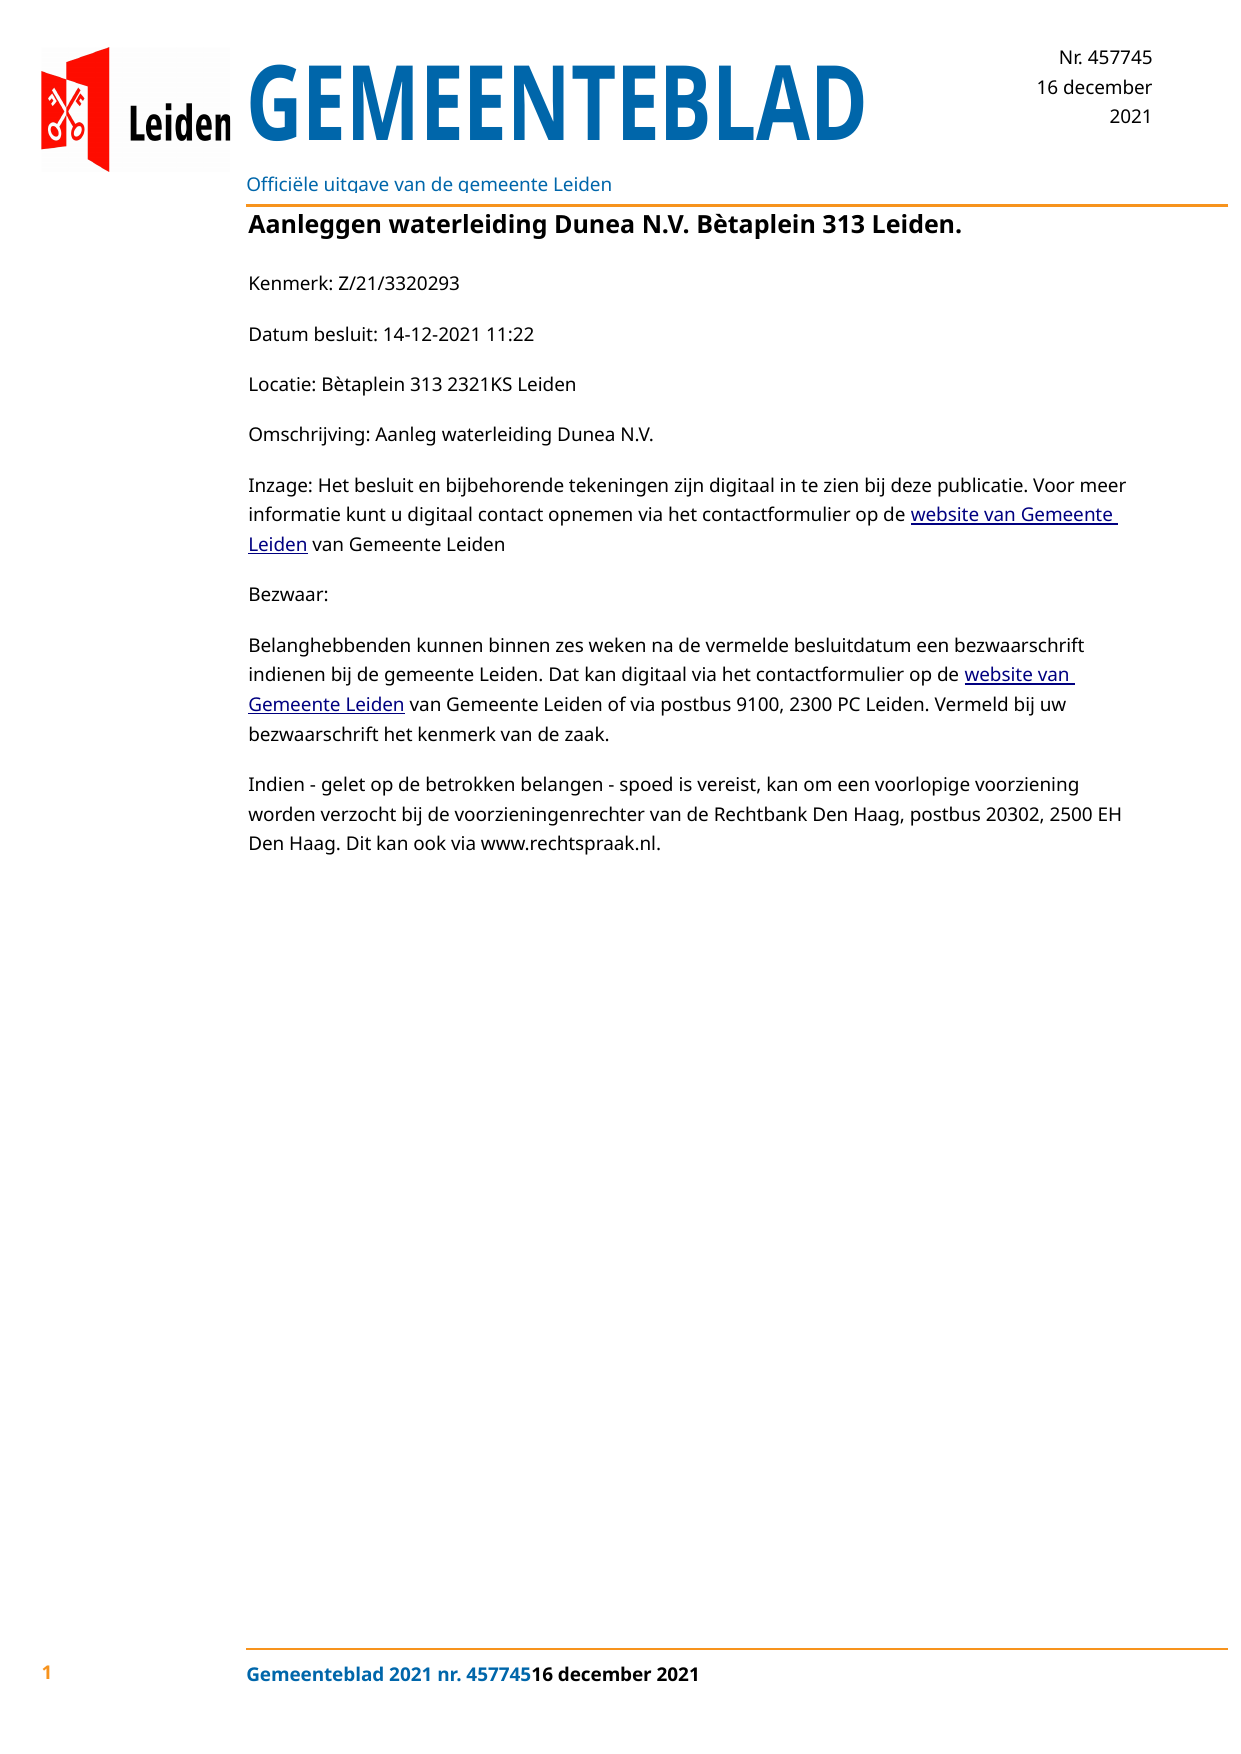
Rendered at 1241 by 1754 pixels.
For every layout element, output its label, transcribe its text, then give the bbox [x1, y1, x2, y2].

text Kenmerk: Z/21/3320293 [248, 270, 1152, 296]
text Datum besluit: 14-12-2021 11:22 [248, 321, 1152, 346]
text Omschrijving: Aanleg waterleiding Dunea N.V. [248, 422, 1152, 447]
text Aanleggen waterleiding Dunea N.V. Bètaplein 313 Leiden. [248, 207, 1152, 241]
text Bezwaar: [248, 582, 1152, 607]
picture [41, 47, 231, 172]
text Indien - gelet op de betrokken belangen - spoed is vereist, kan om een voorlopige voorziening worden verzocht bij de voorzieningenrechter van de Rechtbank Den Haag, postbus 20302, 2500 EH Den Haag. Dit kan ook via www.rechtspraak.nl. [248, 771, 1152, 856]
text Inzage: Het besluit en bijbehorende tekeningen zijn digitaal in te zien bij deze publicatie. Voor meer informatie kunt u digitaal contact opnemen via het contactformulier op de website van Gemeente Leiden van Gemeente Leiden [248, 472, 1152, 557]
text Locatie: Bètaplein 313 2321KS Leiden [248, 371, 1152, 397]
text Belanghebbenden kunnen binnen zes weken na de vermelde besluitdatum een bezwaarschrift indienen bij de gemeente Leiden. Dat kan digitaal via het contactformulier op de website van Gemeente Leiden van Gemeente Leiden of via postbus 9100, 2300 PC Leiden. Vermeld bij uw bezwaarschrift het kenmerk van de zaak. [248, 632, 1152, 746]
